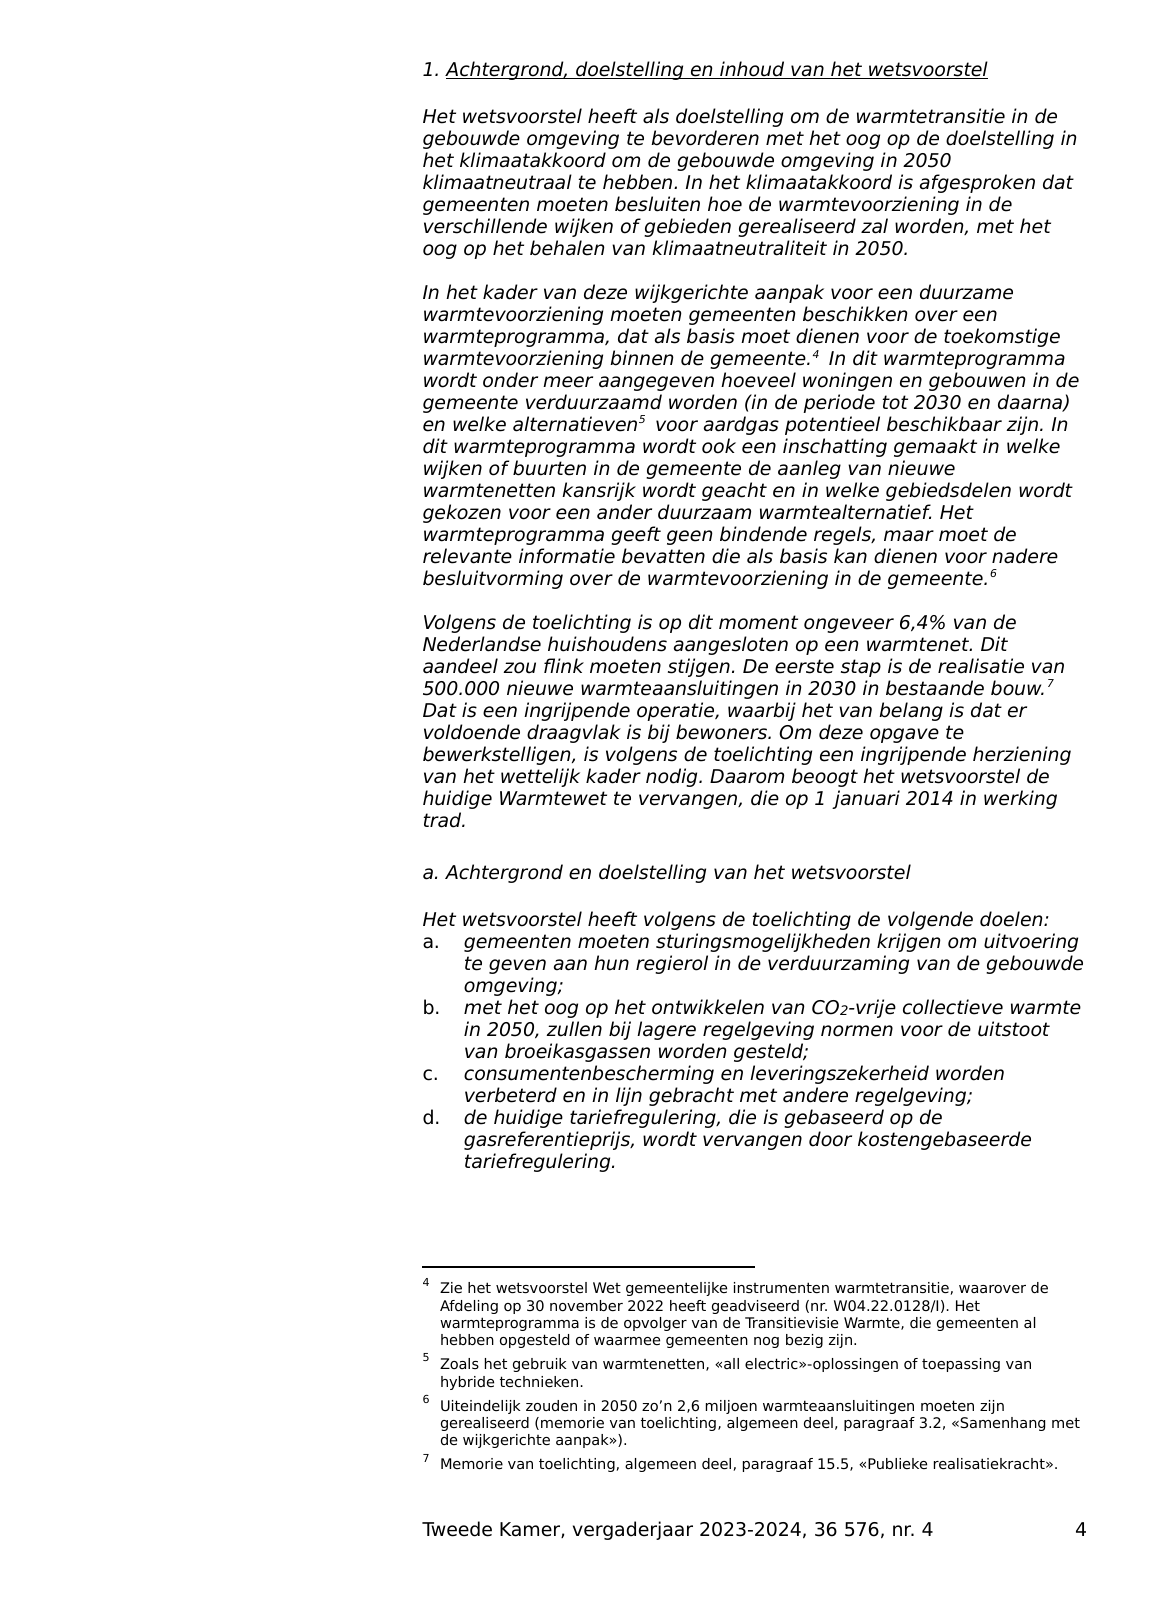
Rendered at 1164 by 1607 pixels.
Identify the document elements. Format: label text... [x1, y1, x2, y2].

text In het kader van deze wijkgerichte aanpak voor een duurzame warmtevoorziening moeten gemeenten beschikken over een warmteprogramma, dat als basis moet dienen voor de toekomstige warmtevoorziening binnen de gemeente. In dit warmteprogramma wordt onder meer aangegeven hoeveel woningen en gebouwen in de gemeente verduurzaamd worden (in de periode tot 2030 en daarna) en welke alternatieven voor aardgas potentieel beschikbaar zijn. In dit warmteprogramma wordt ook een inschatting gemaakt in welke wijken of buurten in de gemeente de aanleg van nieuwe warmtenetten kansrijk wordt geacht en in welke gebiedsdelen wordt gekozen voor een ander duurzaam warmtealternatief. Het warmteprogramma geeft geen bindende regels, maar moet de relevante informatie bevatten die als basis kan dienen voor nadere besluitvorming over de warmtevoorziening in de gemeente. [422, 282, 1087, 590]
subtitle 1. Achtergrond, doelstelling en inhoud van het wetsvoorstel [422, 59, 1087, 81]
text a. gemeenten moeten sturingsmogelijkheden krijgen om uitvoering te geven aan hun regierol in de verduurzaming van de gebouwde omgeving; [422, 931, 1087, 997]
text Zoals het gebruik van warmtenetten, «all electric»-oplossingen of toepassing van hybride technieken. [422, 1352, 1087, 1391]
text Het wetsvoorstel heeft volgens de toelichting de volgende doelen: [422, 909, 1087, 931]
text Het wetsvoorstel heeft als doelstelling om de warmtetransitie in de gebouwde omgeving te bevorderen met het oog op de doelstelling in het klimaatakkoord om de gebouwde omgeving in 2050 klimaatneutraal te hebben. In het klimaatakkoord is afgesproken dat gemeenten moeten besluiten hoe de warmtevoorziening in de verschillende wijken of gebieden gerealiseerd zal worden, met het oog op het behalen van klimaatneutraliteit in 2050. [422, 106, 1087, 260]
text Zie het wetsvoorstel Wet gemeentelijke instrumenten warmtetransitie, waarover de Afdeling op 30 november 2022 heeft geadviseerd (nr. W04.22.0128/I). Het warmteprogramma is de opvolger van de Transitievisie Warmte, die gemeenten al hebben opgesteld of waarmee gemeenten nog bezig zijn. [422, 1276, 1087, 1349]
text c. consumentenbescherming en leveringszekerheid worden verbeterd en in lijn gebracht met andere regelgeving; [422, 1063, 1087, 1107]
subtitle a. Achtergrond en doelstelling van het wetsvoorstel [422, 862, 1087, 884]
text Memorie van toelichting, algemeen deel, paragraaf 15.5, «Publieke realisatiekracht». [422, 1452, 1087, 1474]
text Uiteindelijk zouden in 2050 zo’n 2,6 miljoen warmteaansluitingen moeten zijn gerealiseerd (memorie van toelichting, algemeen deel, paragraaf 3.2, «Samenhang met de wijkgerichte aanpak»). [422, 1393, 1087, 1449]
text d. de huidige tariefregulering, die is gebaseerd op de gasreferentieprijs, wordt vervangen door kostengebaseerde tariefregulering. [422, 1107, 1087, 1172]
text Volgens de toelichting is op dit moment ongeveer 6,4% van de Nederlandse huishoudens aangesloten op een warmtenet. Dit aandeel zou flink moeten stijgen. De eerste stap is de realisatie van 500.000 nieuwe warmteaansluitingen in 2030 in bestaande bouw. Dat is een ingrijpende operatie, waarbij het van belang is dat er voldoende draagvlak is bij bewoners. Om deze opgave te bewerkstelligen, is volgens de toelichting een ingrijpende herziening van het wettelijk kader nodig. Daarom beoogt het wetsvoorstel de huidige Warmtewet te vervangen, die op 1 januari 2014 in werking trad. [422, 612, 1087, 832]
text b. met het oog op het ontwikkelen van CO2-vrije collectieve warmte in 2050, zullen bij lagere regelgeving normen voor de uitstoot van broeikasgassen worden gesteld; [422, 997, 1087, 1063]
